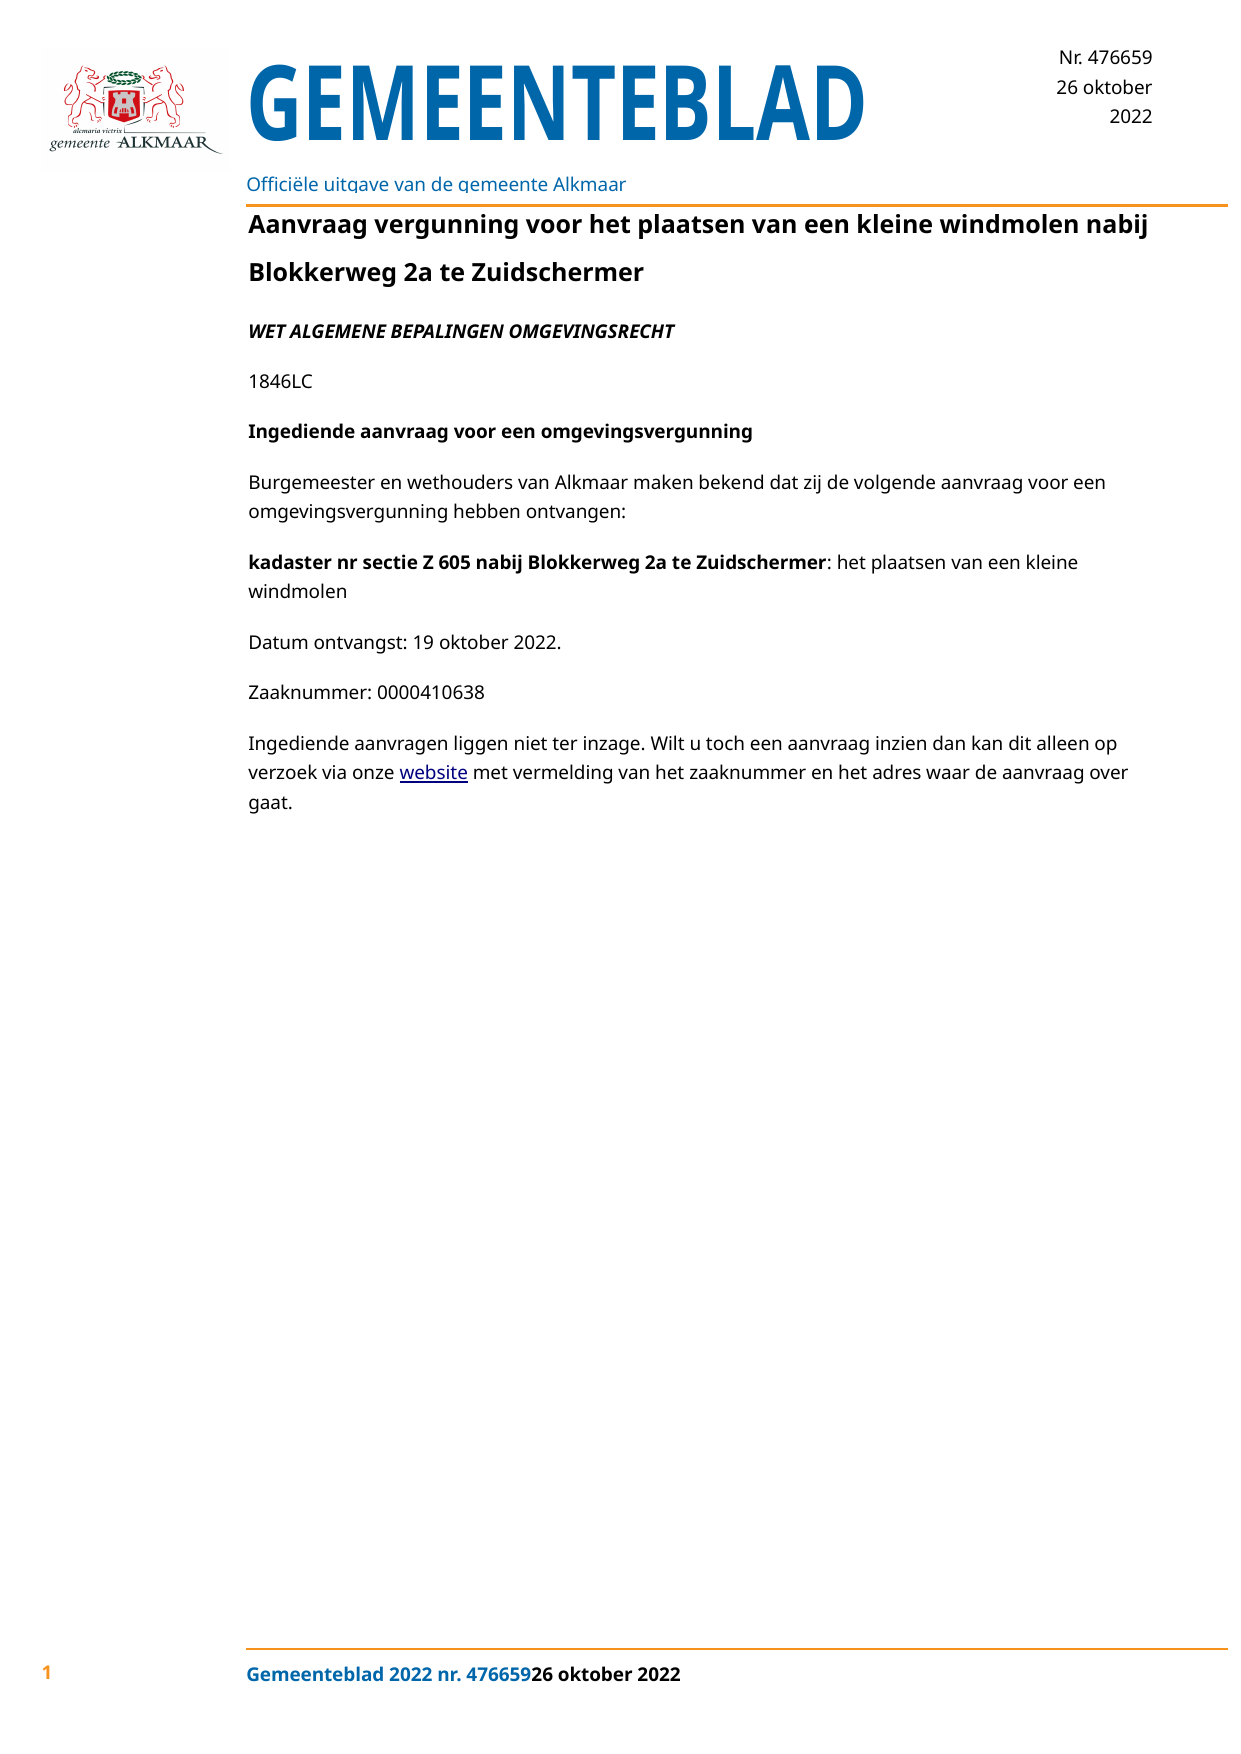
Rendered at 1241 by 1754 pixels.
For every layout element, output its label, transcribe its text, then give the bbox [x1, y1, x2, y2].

text kadaster nr sectie Z 605 nabij Blokkerweg 2a te Zuidschermer: het plaatsen van een kleine windmolen [248, 549, 1152, 604]
text 1846LC [248, 368, 1152, 394]
picture [41, 47, 231, 172]
text Burgemeester en wethouders van Alkmaar maken bekend dat zij de volgende aanvraag voor een omgevingsvergunning hebben ontvangen: [248, 469, 1152, 524]
text Ingediende aanvraag voor een omgevingsvergunning [248, 419, 1152, 444]
text WET ALGEMENE BEPALINGEN OMGEVINGSRECHT [248, 318, 1152, 344]
text Ingediende aanvragen liggen niet ter inzage. Wilt u toch een aanvraag inzien dan kan dit alleen op verzoek via onze website met vermelding van het zaaknummer en het adres waar de aanvraag over gaat. [248, 730, 1152, 815]
text Aanvraag vergunning voor het plaatsen van een kleine windmolen nabij Blokkerweg 2a te Zuidschermer [248, 207, 1152, 288]
text Zaaknummer: 0000410638 [248, 679, 1152, 705]
text Datum ontvangst: 19 oktober 2022. [248, 629, 1152, 655]
